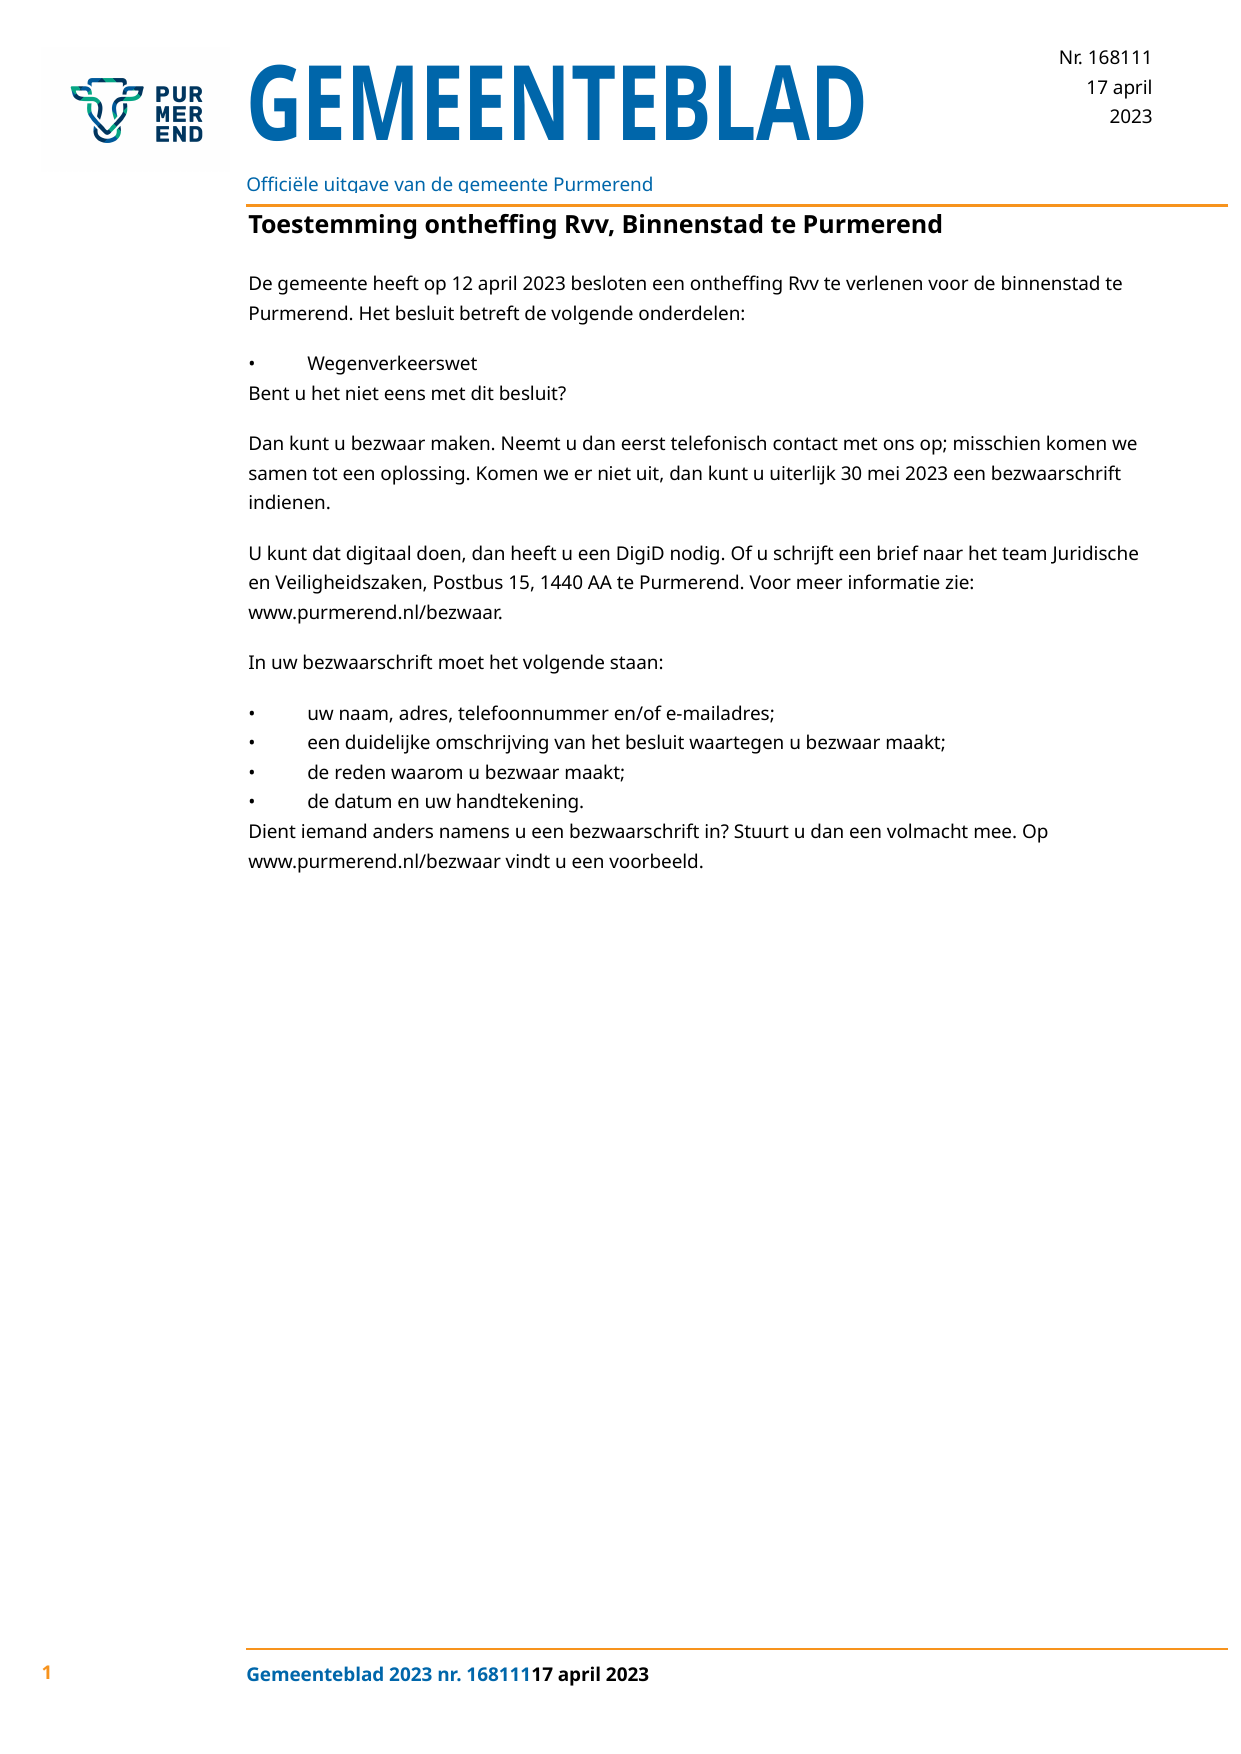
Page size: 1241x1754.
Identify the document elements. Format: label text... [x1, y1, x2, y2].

picture [41, 47, 231, 172]
text Dient iemand anders namens u een bezwaarschrift in? Stuurt u dan een volmacht mee. Op www.purmerend.nl/bezwaar vindt u een voorbeeld. [248, 818, 1152, 873]
text Bent u het niet eens met dit besluit? [248, 380, 1152, 406]
text Dan kunt u bezwaar maken. Neemt u dan eerst telefonisch contact met ons op; misschien komen we samen tot een oplossing. Komen we er niet uit, dan kunt u uiterlijk 30 mei 2023 een bezwaarschrift indienen. [248, 430, 1152, 515]
text Toestemming ontheffing Rvv, Binnenstad te Purmerend [248, 207, 1152, 241]
list Wegenverkeerswet [248, 350, 1152, 376]
list de datum en uw handtekening. [248, 789, 1152, 814]
text U kunt dat digitaal doen, dan heeft u een DigiD nodig. Of u schrijft een brief naar het team Juridische en Veiligheidszaken, Postbus 15, 1440 AA te Purmerend. Voor meer informatie zie: www.purmerend.nl/bezwaar. [248, 540, 1152, 625]
list de reden waarom u bezwaar maakt; [248, 759, 1152, 785]
text De gemeente heeft op 12 april 2023 besloten een ontheffing Rvv te verlenen voor de binnenstad te Purmerend. Het besluit betreft de volgende onderdelen: [248, 270, 1152, 326]
text In uw bezwaarschrift moet het volgende staan: [248, 649, 1152, 675]
list een duidelijke omschrijving van het besluit waartegen u bezwaar maakt; [248, 729, 1152, 755]
list uw naam, adres, telefoonnummer en/of e-mailadres; [248, 700, 1152, 726]
